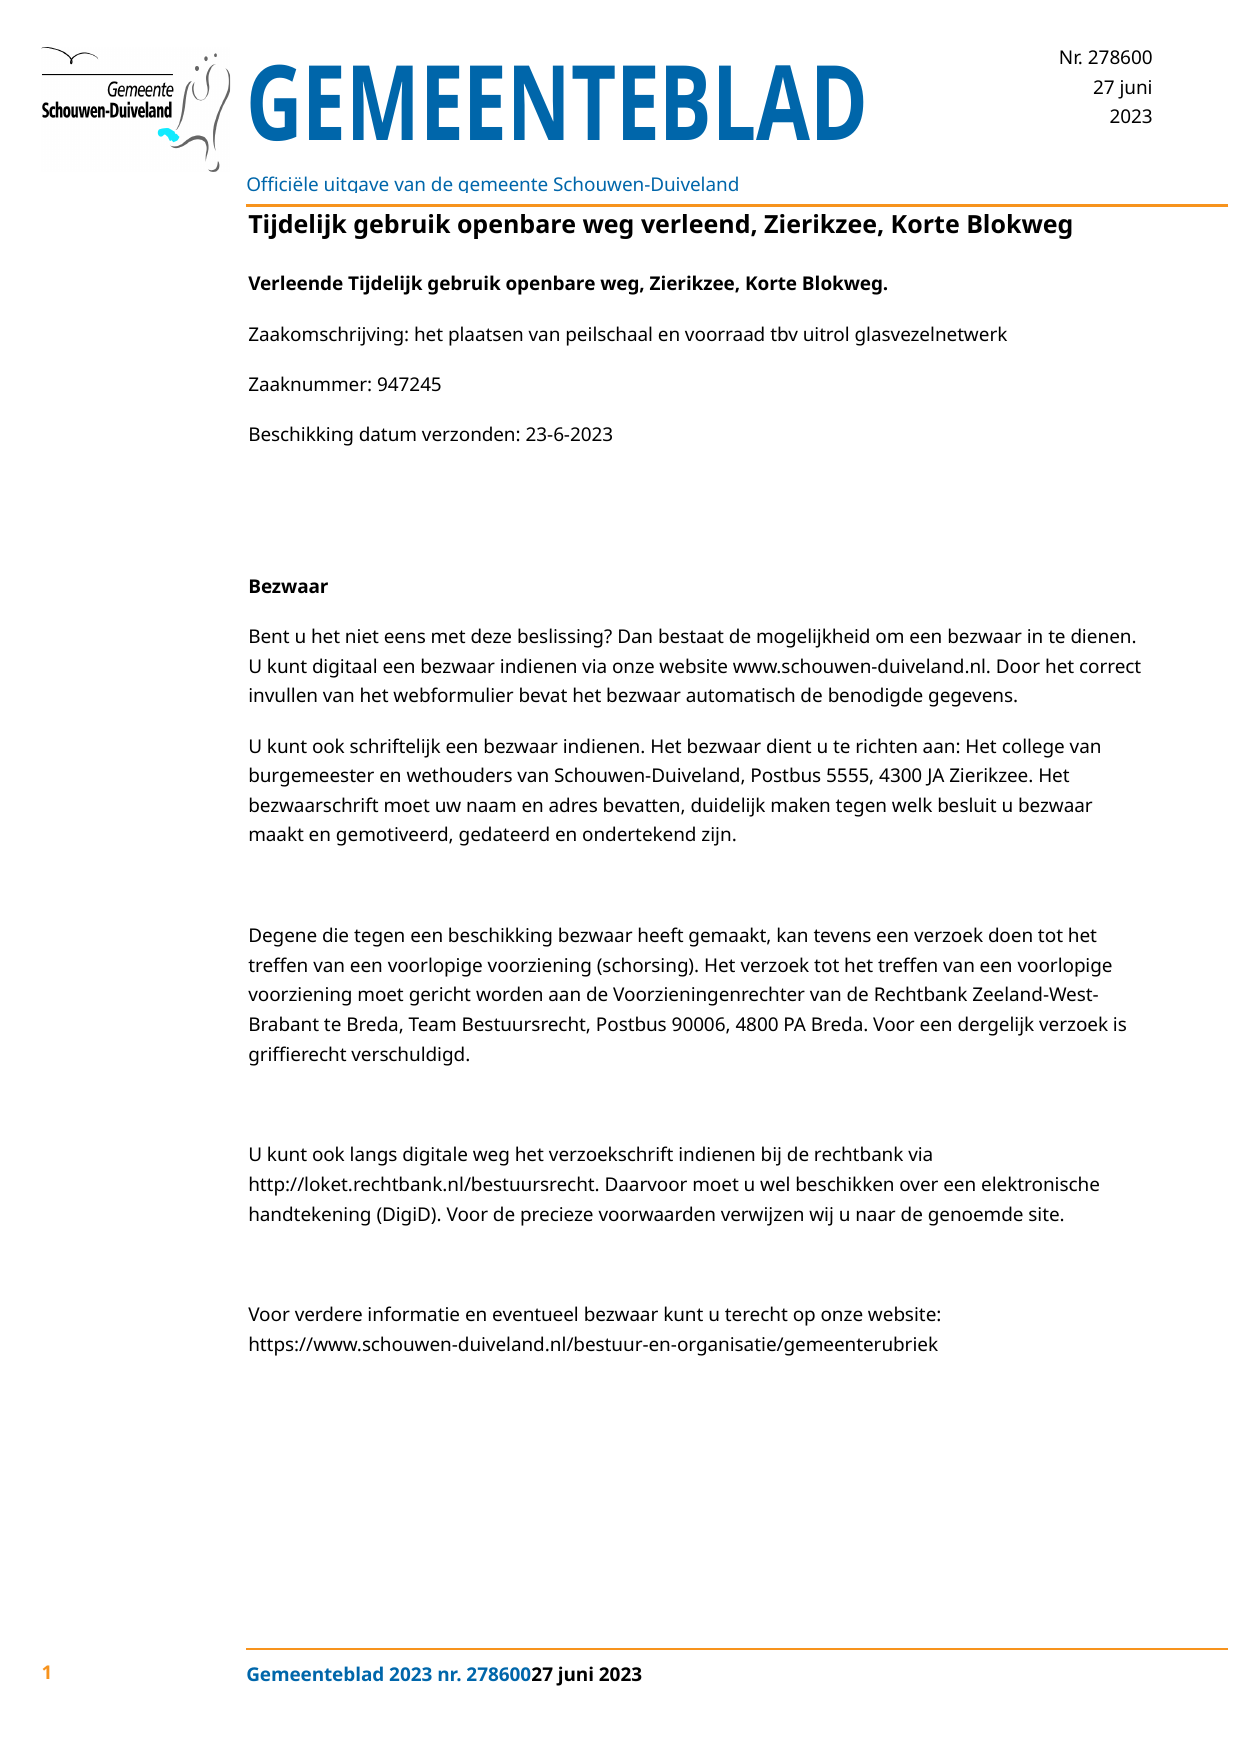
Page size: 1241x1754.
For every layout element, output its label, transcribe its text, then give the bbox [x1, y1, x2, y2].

text Tijdelijk gebruik openbare weg verleend, Zierikzee, Korte Blokweg [248, 207, 1152, 241]
text Zaaknummer: 947245 [248, 371, 1152, 397]
text Bezwaar [248, 573, 1152, 598]
text Zaakomschrijving: het plaatsen van peilschaal en voorraad tbv uitrol glasvezelnetwerk [248, 321, 1152, 346]
text Voor verdere informatie en eventueel bezwaar kunt u terecht op onze website: https://www.schouwen-duiveland.nl/bestuur-en-organisatie/gemeenterubriek [248, 1302, 1152, 1357]
picture [41, 47, 231, 172]
text Verleende Tijdelijk gebruik openbare weg, Zierikzee, Korte Blokweg. [248, 270, 1152, 296]
text Bent u het niet eens met deze beslissing? Dan bestaat de mogelijkheid om een bezwaar in te dienen. U kunt digitaal een bezwaar indienen via onze website www.schouwen-duiveland.nl. Door het correct invullen van het webformulier bevat het bezwaar automatisch de benodigde gegevens. [248, 623, 1152, 708]
text Beschikking datum verzonden: 23-6-2023 [248, 422, 1152, 447]
text Degene die tegen een beschikking bezwaar heeft gemaakt, kan tevens een verzoek doen tot het treffen van een voorlopige voorziening (schorsing). Het verzoek tot het treffen van een voorlopige voorziening moet gericht worden aan de Voorzieningenrechter van de Rechtbank Zeeland-West-Brabant te Breda, Team Bestuursrecht, Postbus 90006, 4800 PA Breda. Voor een dergelijk verzoek is griffierecht verschuldigd. [248, 922, 1152, 1066]
text U kunt ook schriftelijk een bezwaar indienen. Het bezwaar dient u te richten aan: Het college van burgemeester en wethouders van Schouwen-Duiveland, Postbus 5555, 4300 JA Zierikzee. Het bezwaarschrift moet uw naam en adres bevatten, duidelijk maken tegen welk besluit u bezwaar maakt en gemotiveerd, gedateerd en ondertekend zijn. [248, 733, 1152, 847]
text U kunt ook langs digitale weg het verzoekschrift indienen bij de rechtbank via http://loket.rechtbank.nl/bestuursrecht. Daarvoor moet u wel beschikken over een elektronische handtekening (DigiD). Voor de precieze voorwaarden verwijzen wij u naar de genoemde site. [248, 1142, 1152, 1226]
